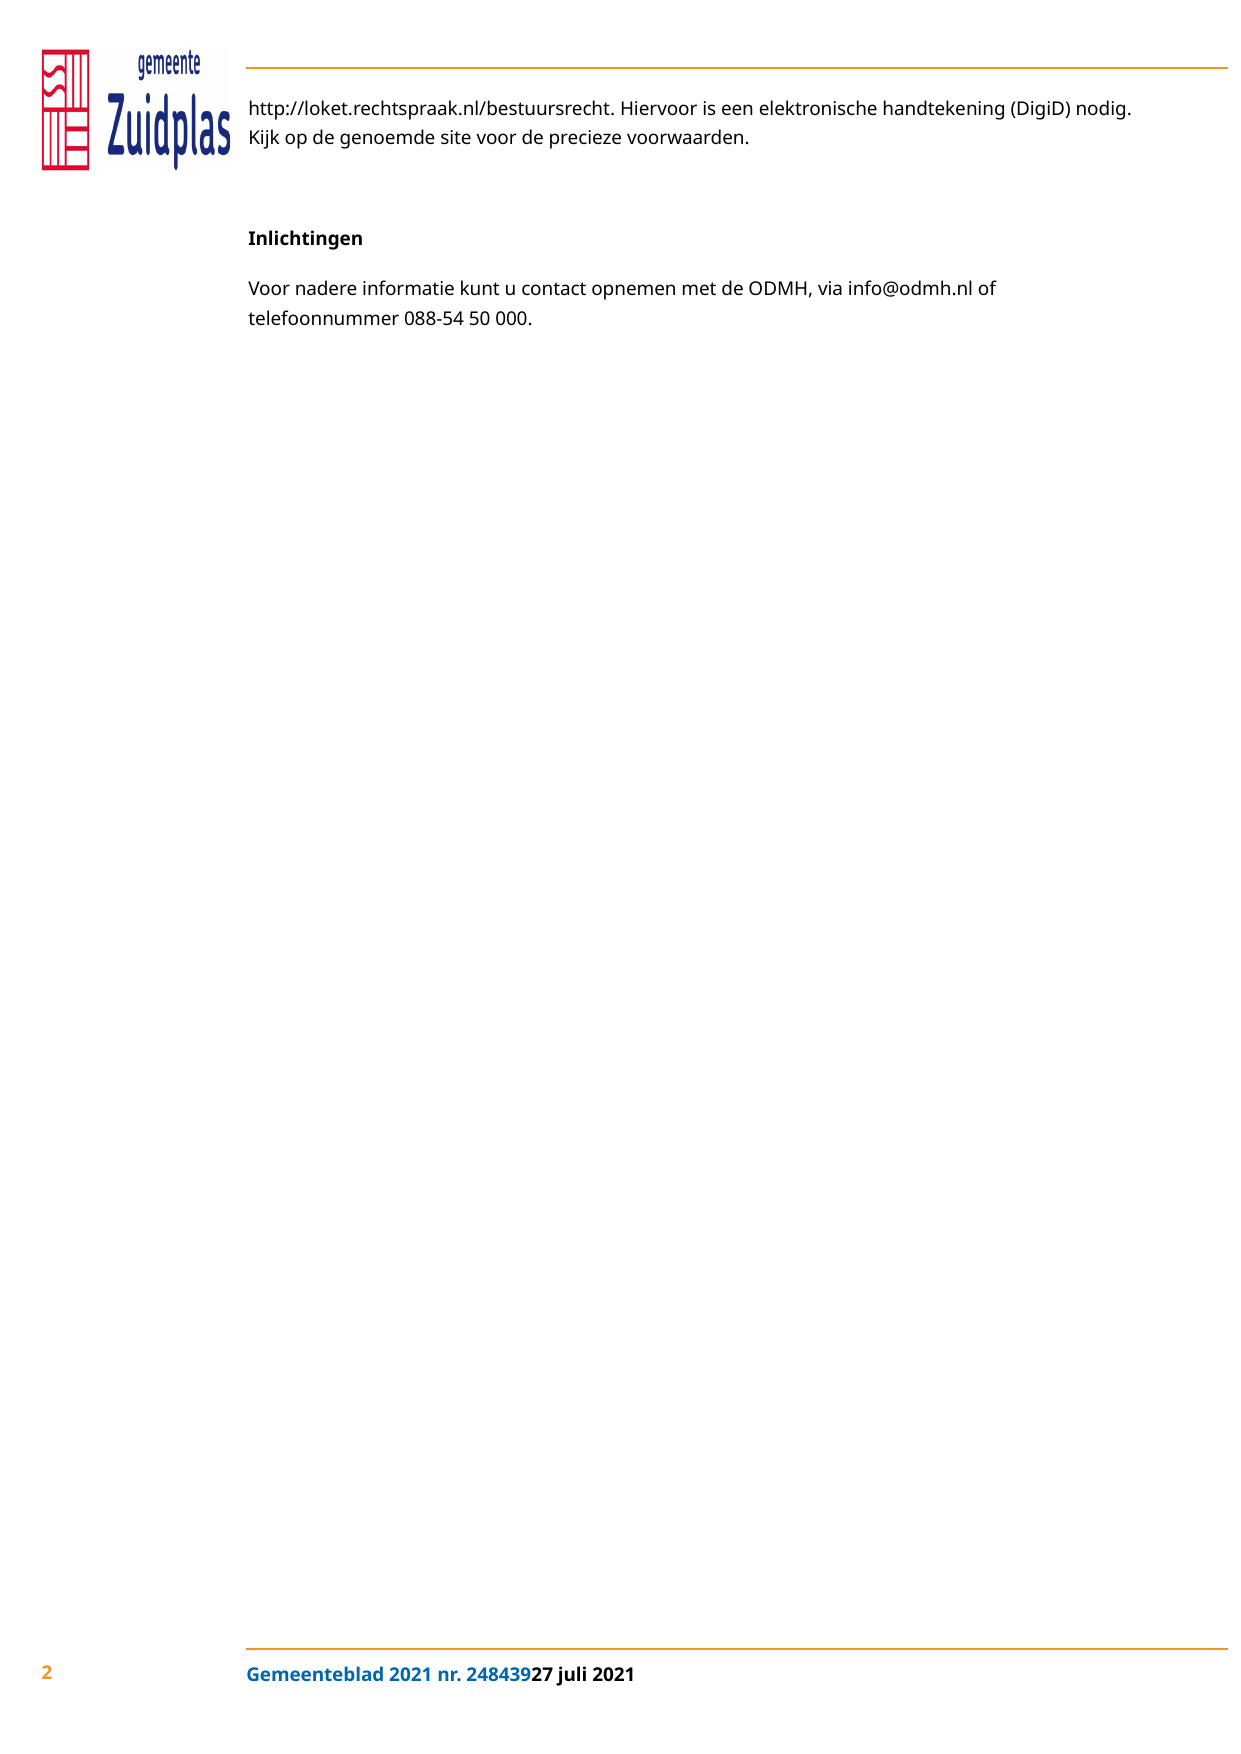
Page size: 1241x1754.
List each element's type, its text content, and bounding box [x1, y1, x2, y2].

text Voor nadere informatie kunt u contact opnemen met de ODMH, via info@odmh.nl of telefoonnummer 088-54 50 000. [248, 276, 1152, 331]
picture [41, 47, 231, 172]
text Inlichtingen [248, 225, 1152, 251]
text http://loket.rechtspraak.nl/bestuursrecht. Hiervoor is een elektronische handtekening (DigiD) nodig. Kijk op de genoemde site voor de precieze voorwaarden. [248, 95, 1152, 150]
